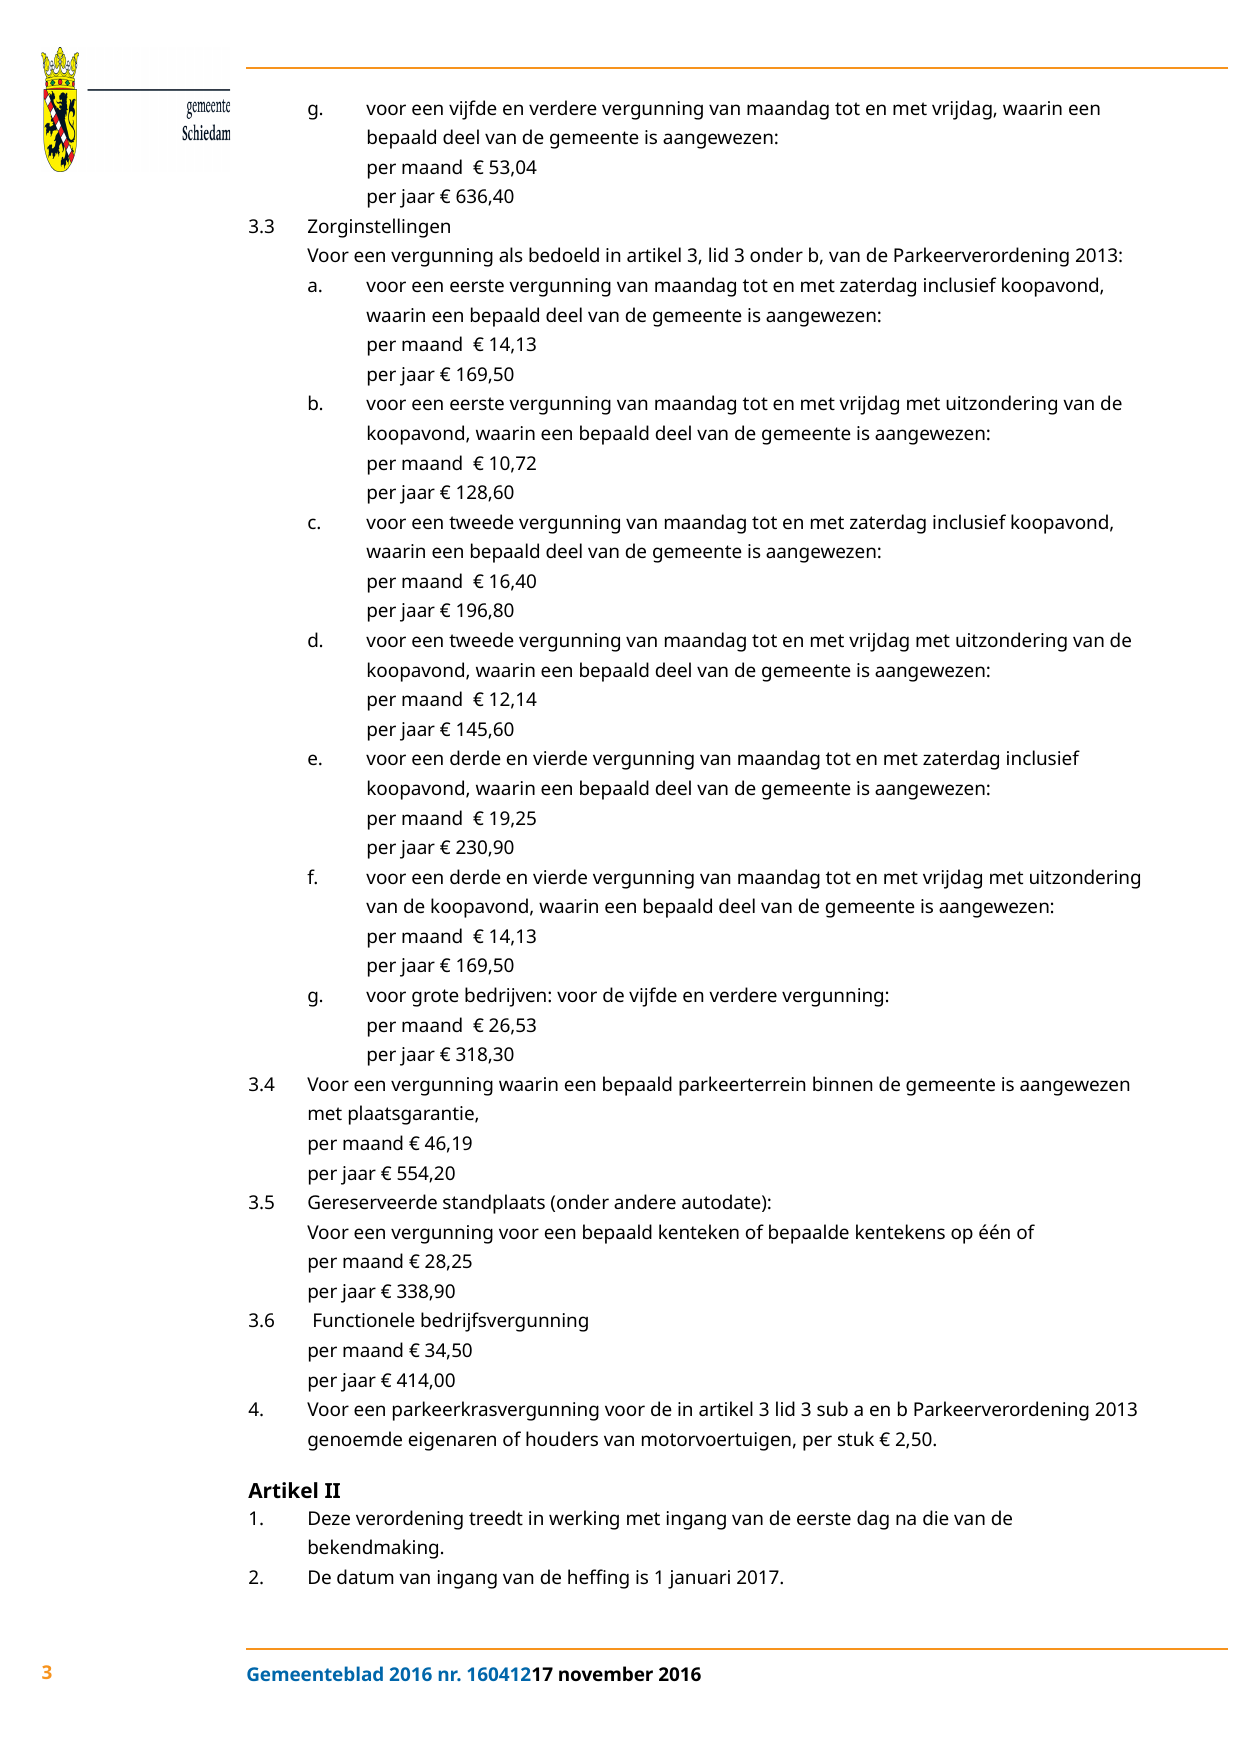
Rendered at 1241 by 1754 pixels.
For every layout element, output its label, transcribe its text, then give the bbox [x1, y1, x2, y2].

list per jaar € 169,50 [307, 361, 1152, 387]
list Functionele bedrijfsvergunning [248, 1308, 1152, 1333]
text Artikel II [248, 1476, 1152, 1505]
list voor een derde en vierde vergunning van maandag tot en met zaterdag inclusief koopavond, waarin een bepaald deel van de gemeente is aangewezen: [307, 746, 1152, 801]
list per jaar € 169,50 [307, 953, 1152, 978]
list per maand € 28,25 [248, 1248, 1152, 1274]
list per jaar € 128,60 [307, 479, 1152, 505]
list per jaar € 230,90 [307, 834, 1152, 860]
list voor grote bedrijven: voor de vijfde en verdere vergunning: [307, 982, 1152, 1008]
list Deze verordening treedt in werking met ingang van de eerste dag na die van de bekendmaking. [248, 1505, 1152, 1560]
list per jaar € 554,20 [248, 1160, 1152, 1186]
list per maand € 14,13 [307, 923, 1152, 949]
list voor een eerste vergunning van maandag tot en met vrijdag met uitzondering van de koopavond, waarin een bepaald deel van de gemeente is aangewezen: [307, 391, 1152, 446]
list per jaar € 636,40 [307, 183, 1152, 209]
list per maand € 53,04 [307, 154, 1152, 180]
list per maand € 16,40 [307, 568, 1152, 594]
list per jaar € 145,60 [307, 716, 1152, 742]
list Gereserveerde standplaats (onder andere autodate): [248, 1189, 1152, 1215]
list Zorginstellingen [248, 213, 1152, 239]
list per jaar € 196,80 [307, 598, 1152, 623]
list per jaar € 318,30 [307, 1041, 1152, 1067]
list per maand € 46,19 [248, 1130, 1152, 1156]
list voor een derde en vierde vergunning van maandag tot en met vrijdag met uitzondering van de koopavond, waarin een bepaald deel van de gemeente is aangewezen: [307, 864, 1152, 919]
list Voor een vergunning als bedoeld in artikel 3, lid 3 onder b, van de Parkeerverordening 2013: [248, 243, 1152, 268]
list per jaar € 414,00 [248, 1367, 1152, 1393]
list per jaar € 338,90 [248, 1278, 1152, 1304]
list voor een eerste vergunning van maandag tot en met zaterdag inclusief koopavond, waarin een bepaald deel van de gemeente is aangewezen: [307, 272, 1152, 328]
list voor een tweede vergunning van maandag tot en met zaterdag inclusief koopavond, waarin een bepaald deel van de gemeente is aangewezen: [307, 509, 1152, 564]
list voor een tweede vergunning van maandag tot en met vrijdag met uitzondering van de koopavond, waarin een bepaald deel van de gemeente is aangewezen: [307, 627, 1152, 683]
list per maand € 12,14 [307, 686, 1152, 712]
list per maand € 14,13 [307, 331, 1152, 357]
list per maand € 10,72 [307, 450, 1152, 476]
list voor een vijfde en verdere vergunning van maandag tot en met vrijdag, waarin een bepaald deel van de gemeente is aangewezen: [307, 95, 1152, 150]
list per maand € 19,25 [307, 805, 1152, 831]
list Voor een parkeerkrasvergunning voor de in artikel 3 lid 3 sub a en b Parkeerverordening 2013 genoemde eigenaren of houders van motorvoertuigen, per stuk € 2,50. [248, 1396, 1152, 1452]
list per maand € 26,53 [307, 1012, 1152, 1038]
list Voor een vergunning waarin een bepaald parkeerterrein binnen de gemeente is aangewezen met plaatsgarantie, [248, 1071, 1152, 1126]
list De datum van ingang van de heffing is 1 januari 2017. [248, 1564, 1152, 1590]
list per maand € 34,50 [248, 1337, 1152, 1363]
picture [41, 47, 231, 172]
list Voor een vergunning voor een bepaald kenteken of bepaalde kentekens op één of [248, 1219, 1152, 1245]
